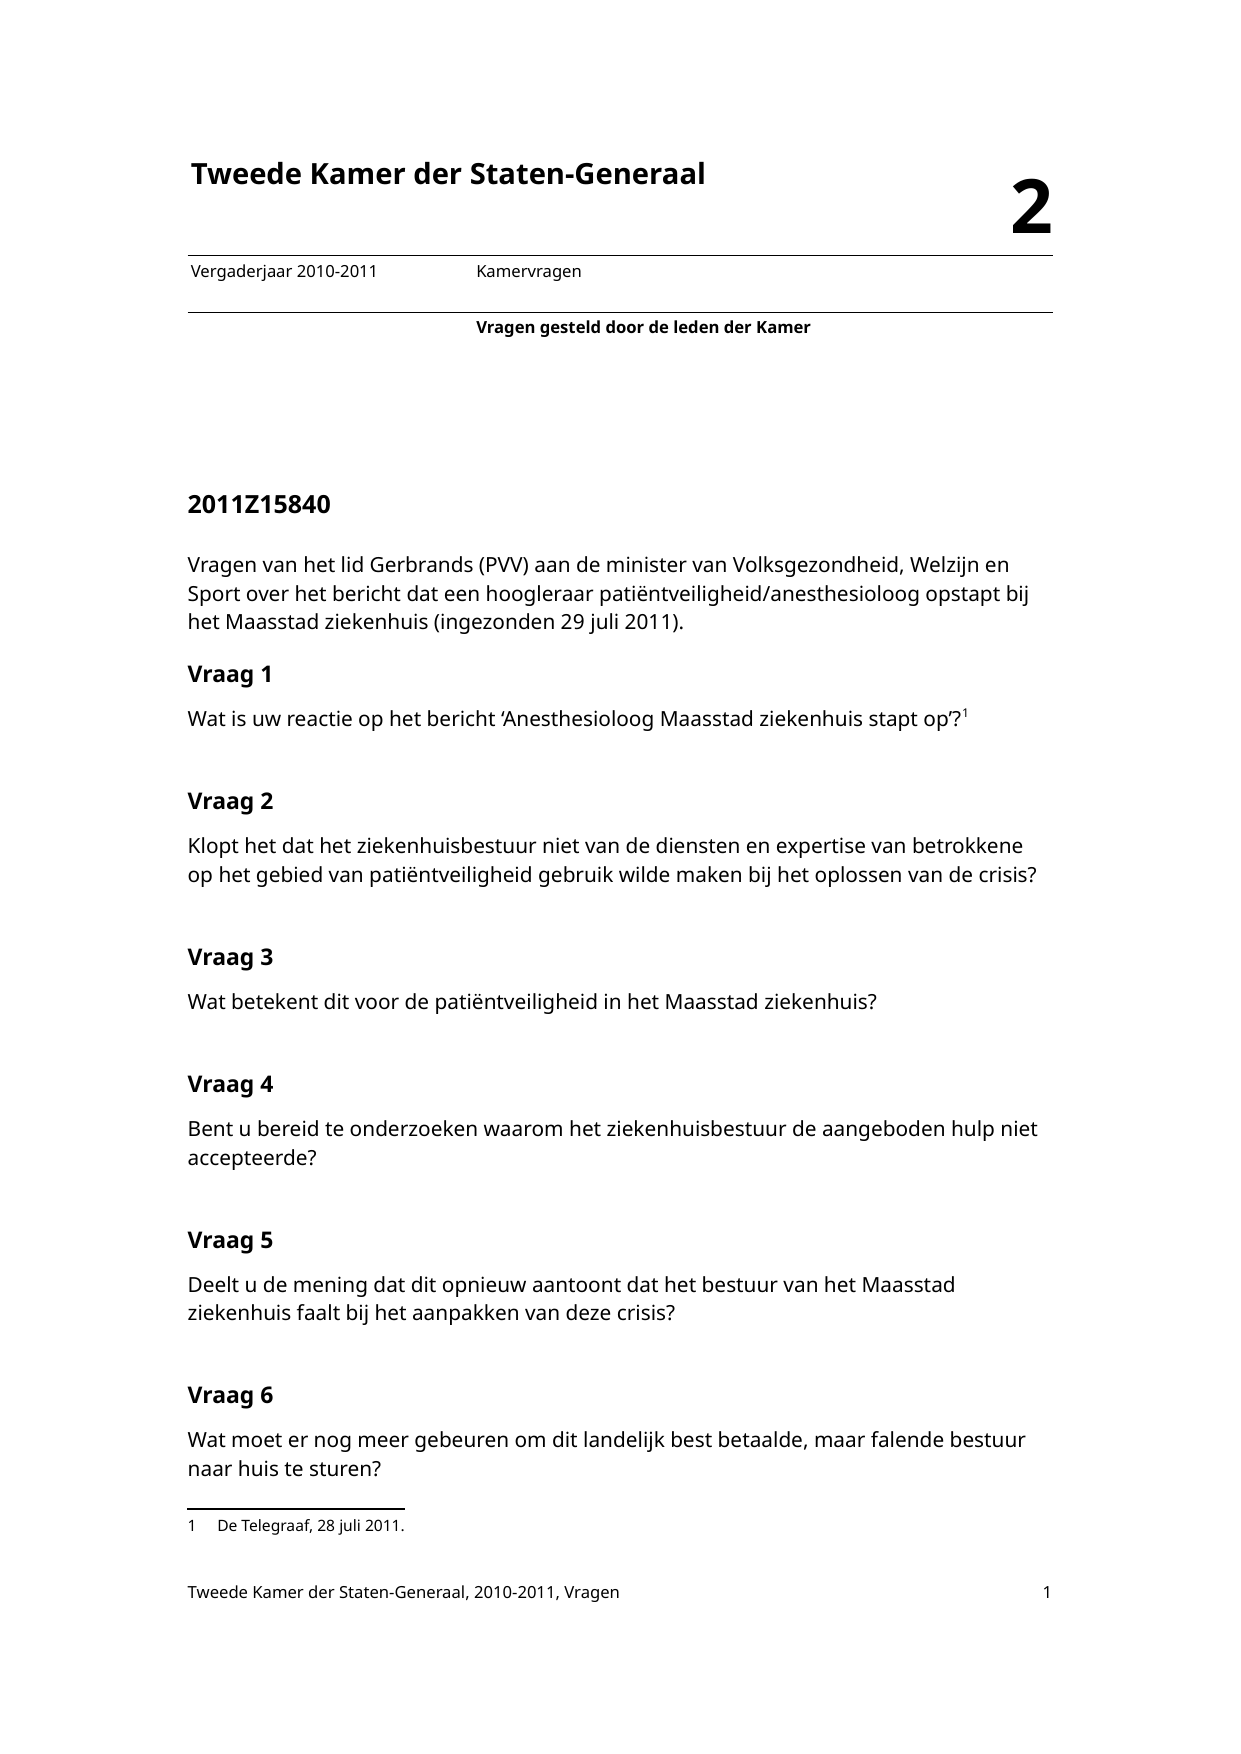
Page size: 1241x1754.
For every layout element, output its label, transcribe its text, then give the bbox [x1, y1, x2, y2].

subtitle Vraag 3 [187, 941, 1053, 972]
text De Telegraaf, 28 juli 2011. [187, 1508, 1053, 1536]
subtitle Vraag 2 [187, 785, 1053, 817]
table_cell [188, 313, 473, 339]
table_cell Vragen gesteld door de leden der Kamer [473, 313, 1053, 339]
subtitle Vraag 5 [187, 1224, 1053, 1255]
text Deelt u de mening dat dit opnieuw aantoont dat het bestuur van het Maasstad ziekenhuis faalt bij het aanpakken van deze crisis? [187, 1270, 1053, 1327]
text Klopt het dat het ziekenhuisbestuur niet van de diensten en expertise van betrokkene op het gebied van patiëntveiligheid gebruik wilde maken bij het oplossen van de crisis? [187, 832, 1053, 888]
text Wat betekent dit voor de patiëntveiligheid in het Maasstad ziekenhuis? [187, 987, 1053, 1016]
subtitle Vraag 1 [187, 658, 1053, 689]
text Wat is uw reactie op het bericht ‘Anesthesioloog Maasstad ziekenhuis stapt op’? [187, 704, 1053, 733]
text 2011Z15840 [187, 487, 1053, 521]
text Wat moet er nog meer gebeuren om dit landelijk best betaalde, maar falende bestuur naar huis te sturen? [187, 1426, 1053, 1482]
subtitle Vraag 4 [187, 1068, 1053, 1099]
text Vragen van het lid Gerbrands (PVV) aan de minister van Volksgezondheid, Welzijn en Sport over het bericht dat een hoogleraar patiëntveiligheid/anesthesioloog opstapt bij het Maasstad ziekenhuis (ingezonden 29 juli 2011). [187, 550, 1053, 636]
table_header Tweede Kamer der Staten-Generaal [188, 150, 879, 255]
subtitle Vraag 6 [187, 1379, 1053, 1411]
text Bent u bereid te onderzoeken waarom het ziekenhuisbestuur de aangeboden hulp niet accepteerde? [187, 1114, 1053, 1171]
table_cell Vergaderjaar 2010-2011 [188, 256, 473, 312]
table_header 2 [880, 150, 1053, 255]
table_cell Kamervragen [473, 256, 1053, 312]
